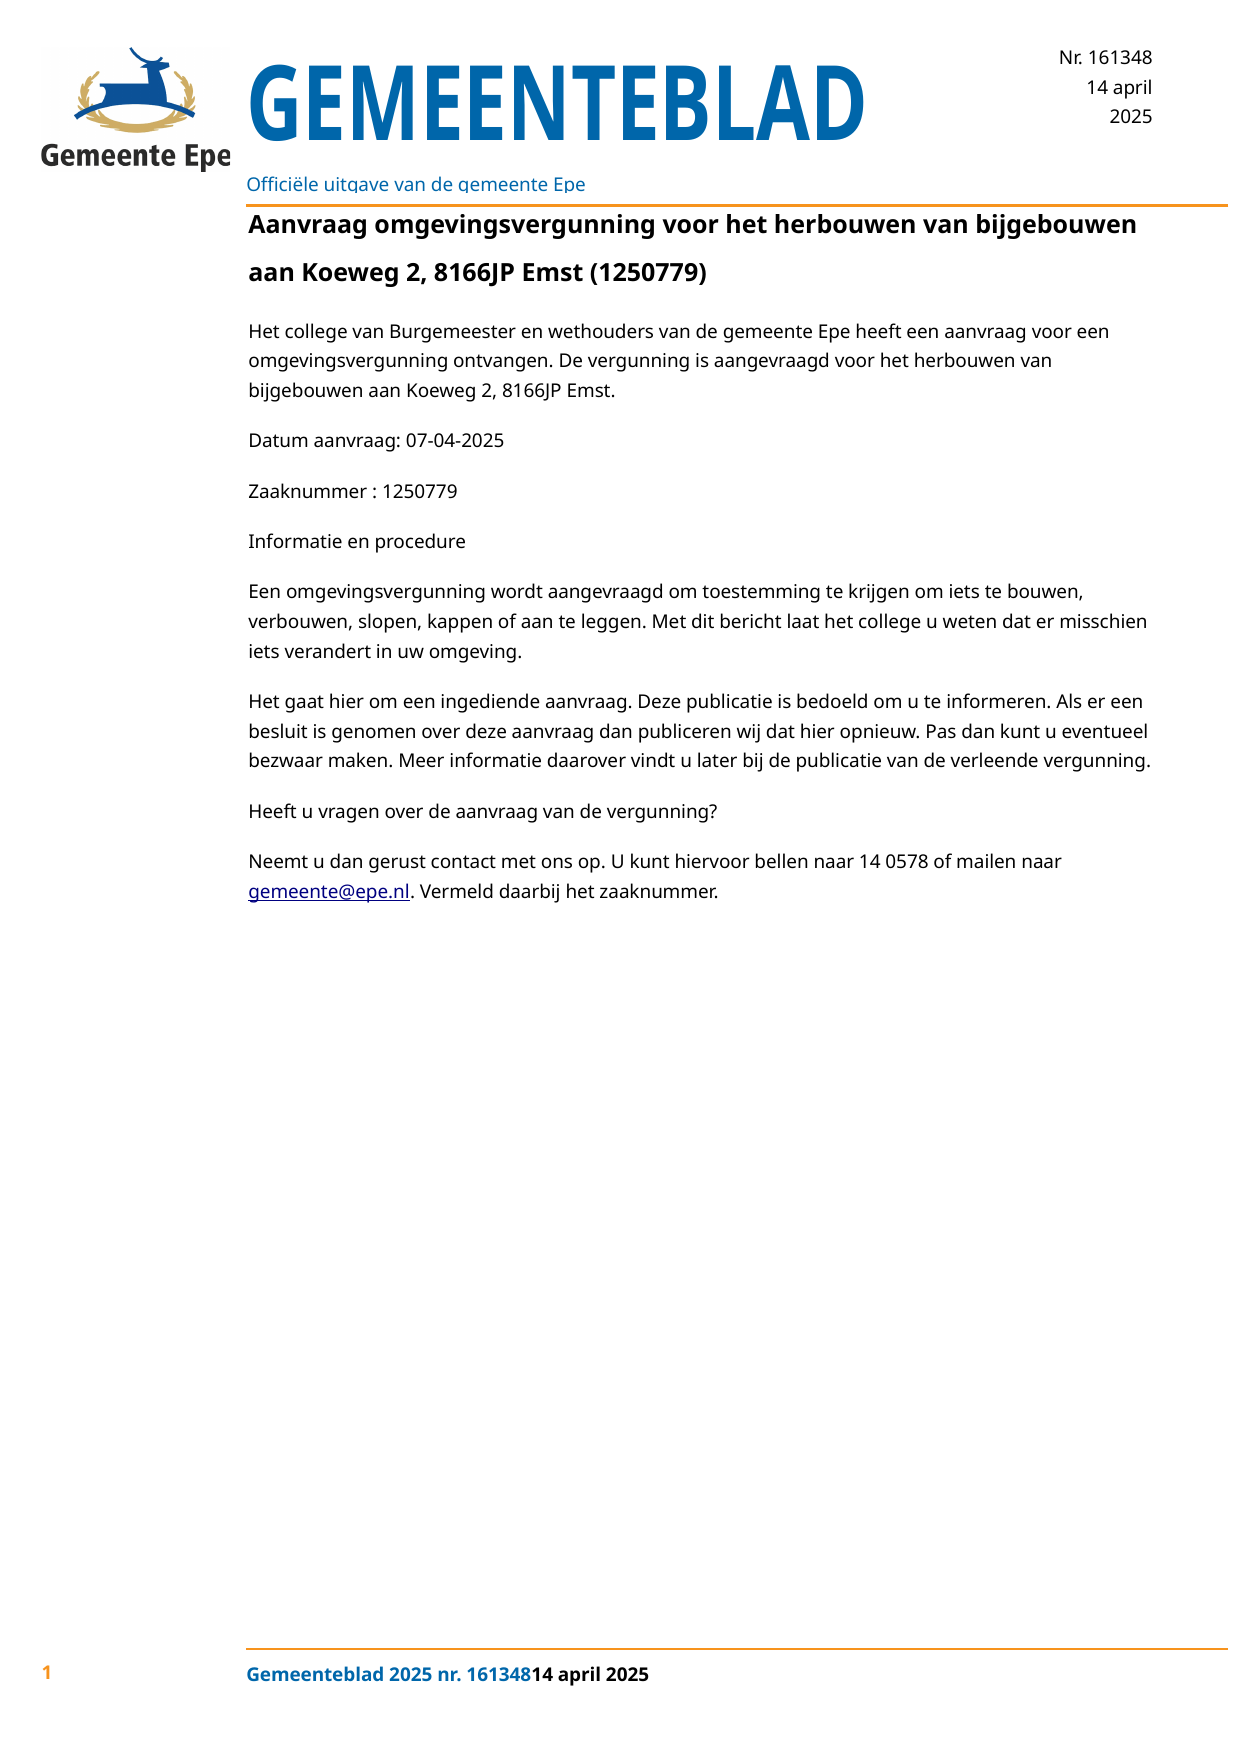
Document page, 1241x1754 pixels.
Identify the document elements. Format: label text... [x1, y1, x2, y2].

text Neemt u dan gerust contact met ons op. U kunt hiervoor bellen naar 14 0578 of mailen naar gemeente@epe.nl. Vermeld daarbij het zaaknummer. [248, 848, 1152, 904]
text Heeft u vragen over de aanvraag van de vergunning? [248, 798, 1152, 824]
text Het gaat hier om een ingediende aanvraag. Deze publicatie is bedoeld om u te informeren. Als er een besluit is genomen over deze aanvraag dan publiceren wij dat hier opnieuw. Pas dan kunt u eventueel bezwaar maken. Meer informatie daarover vindt u later bij de publicatie van de verleende vergunning. [248, 688, 1152, 773]
text Het college van Burgemeester en wethouders van de gemeente Epe heeft een aanvraag voor een omgevingsvergunning ontvangen. De vergunning is aangevraagd voor het herbouwen van bijgebouwen aan Koeweg 2, 8166JP Emst. [248, 318, 1152, 403]
text Zaaknummer : 1250779 [248, 478, 1152, 504]
text Datum aanvraag: 07-04-2025 [248, 427, 1152, 453]
text Aanvraag omgevingsvergunning voor het herbouwen van bijgebouwen aan Koeweg 2, 8166JP Emst (1250779) [248, 207, 1152, 288]
text Een omgevingsvergunning wordt aangevraagd om toestemming te krijgen om iets te bouwen, verbouwen, slopen, kappen of aan te leggen. Met dit bericht laat het college u weten dat er misschien iets verandert in uw omgeving. [248, 579, 1152, 664]
text Informatie en procedure [248, 528, 1152, 554]
picture [41, 47, 231, 172]
